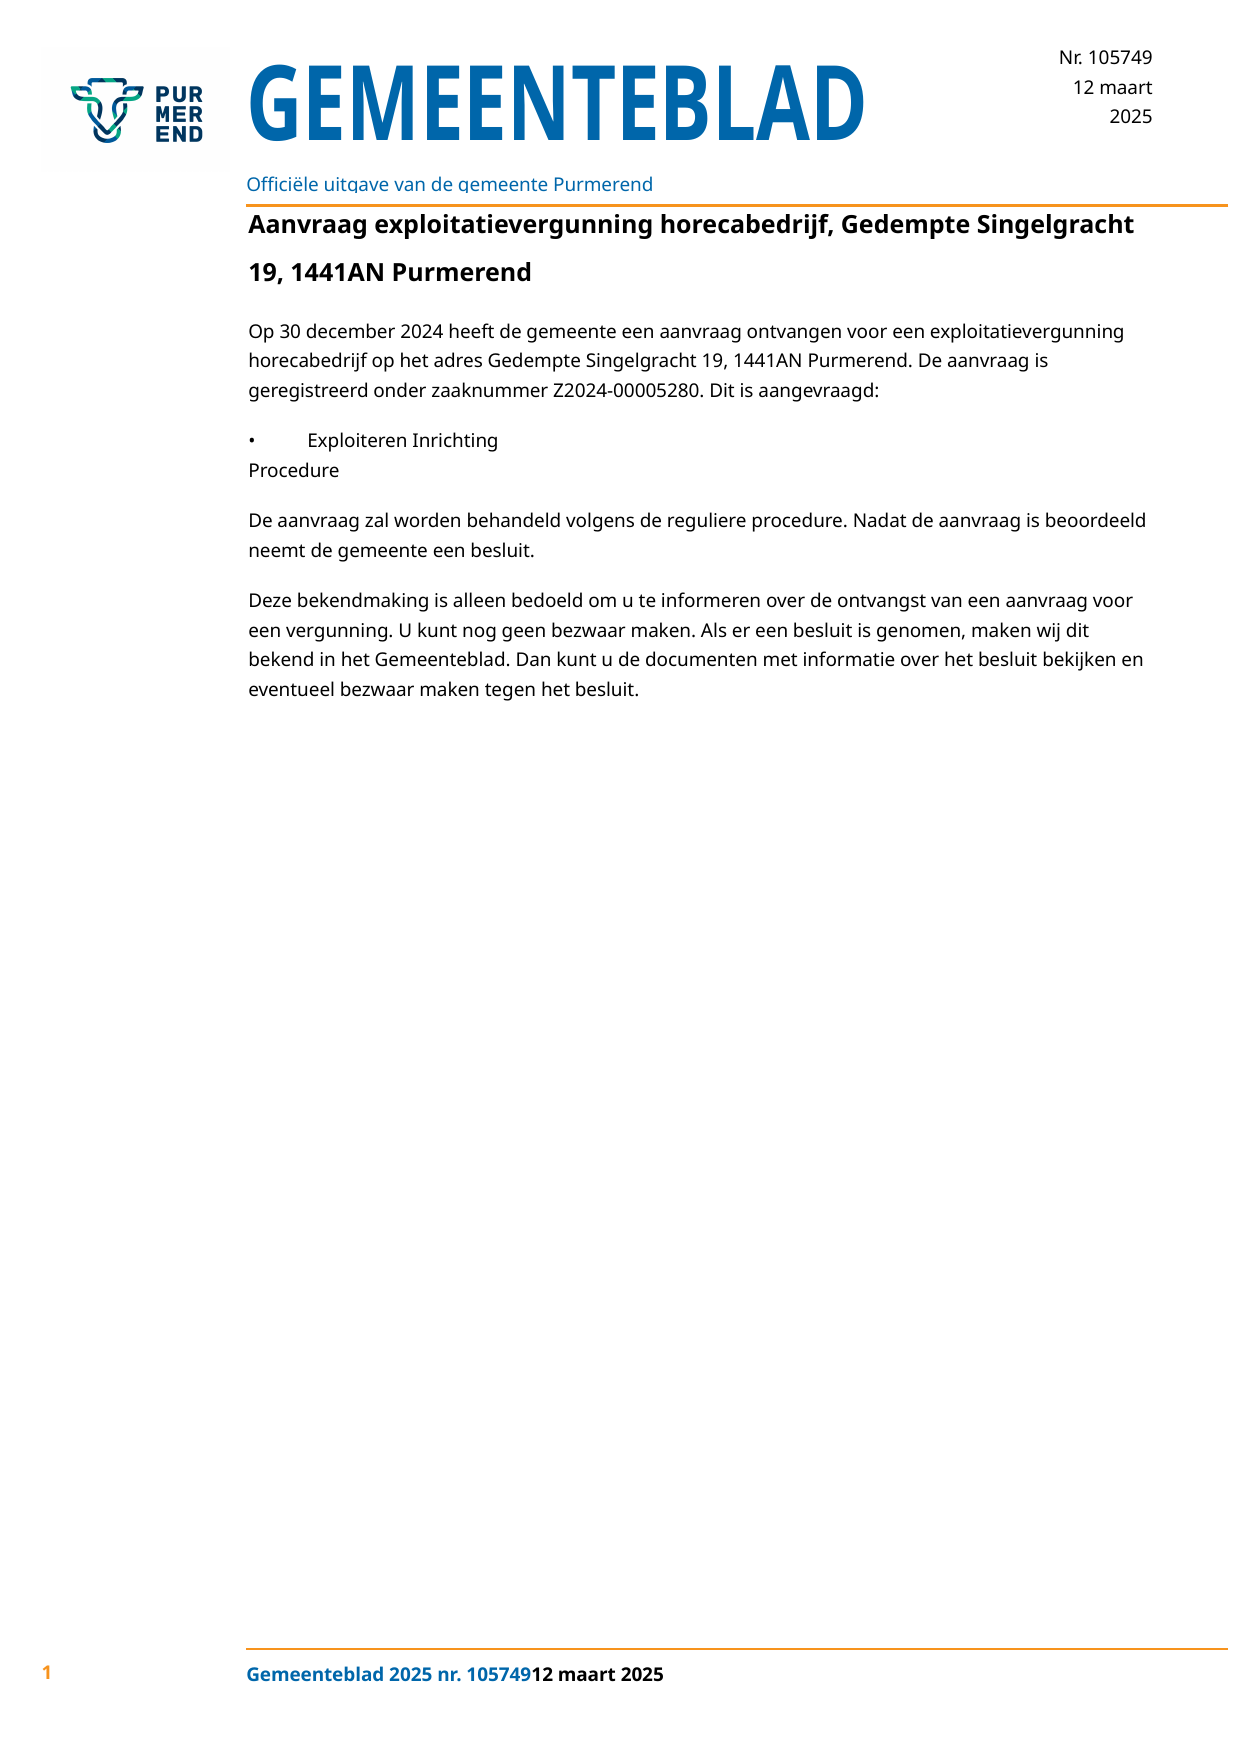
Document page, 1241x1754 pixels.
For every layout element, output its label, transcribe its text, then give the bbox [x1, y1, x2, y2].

text Procedure [248, 457, 1152, 483]
text Aanvraag exploitatievergunning horecabedrijf, Gedempte Singelgracht 19, 1441AN Purmerend [248, 207, 1152, 288]
text Deze bekendmaking is alleen bedoeld om u te informeren over de ontvangst van een aanvraag voor een vergunning. U kunt nog geen bezwaar maken. Als er een besluit is genomen, maken wij dit bekend in het Gemeenteblad. Dan kunt u de documenten met informatie over het besluit bekijken en eventueel bezwaar maken tegen het besluit. [248, 587, 1152, 702]
list Exploiteren Inrichting [248, 427, 1152, 453]
picture [41, 47, 231, 172]
text Op 30 december 2024 heeft de gemeente een aanvraag ontvangen voor een exploitatievergunning horecabedrijf op het adres Gedempte Singelgracht 19, 1441AN Purmerend. De aanvraag is geregistreerd onder zaaknummer Z2024-00005280. Dit is aangevraagd: [248, 318, 1152, 403]
text De aanvraag zal worden behandeld volgens de reguliere procedure. Nadat de aanvraag is beoordeeld neemt de gemeente een besluit. [248, 507, 1152, 563]
